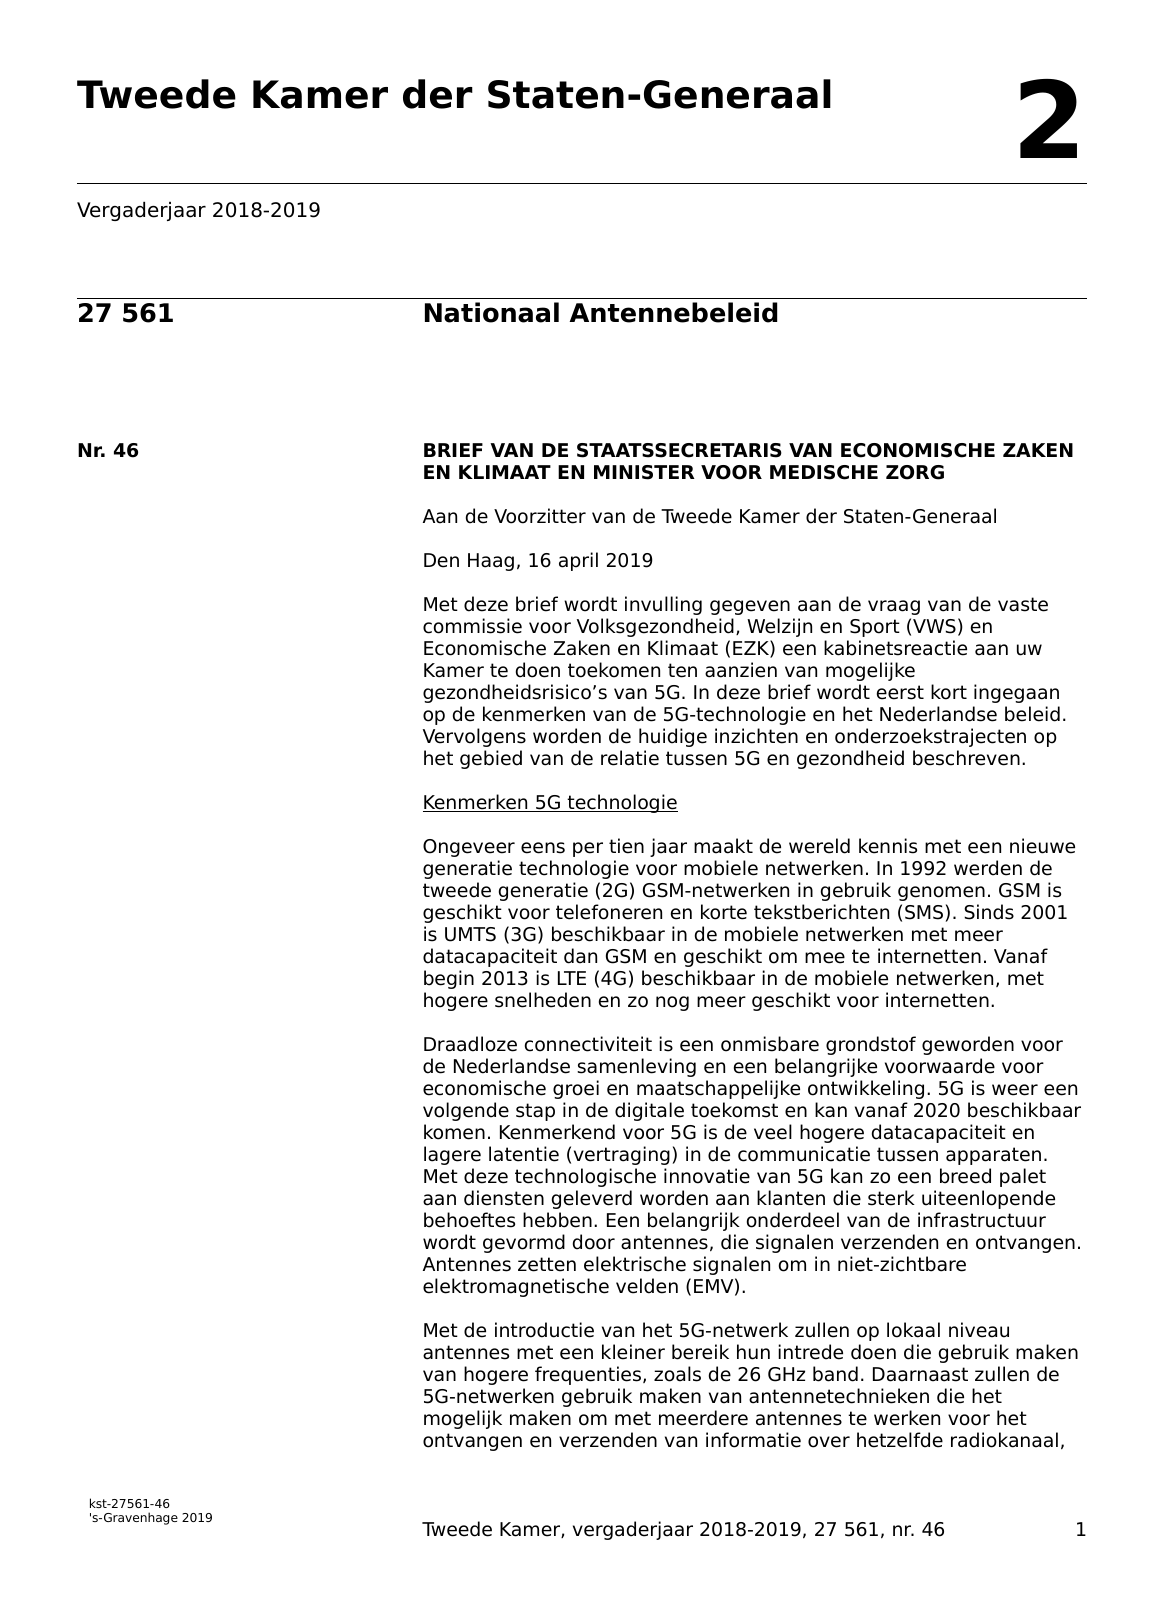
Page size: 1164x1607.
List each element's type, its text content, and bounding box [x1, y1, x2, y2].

text kst-27561-46 [88, 1497, 323, 1511]
text Met deze brief wordt invulling gegeven aan de vraag van de vaste commissie voor Volksgezondheid, Welzijn en Sport (VWS) en Economische Zaken en Klimaat (EZK) een kabinetsreactie aan uw Kamer te doen toekomen ten aanzien van mogelijke gezondheidsrisico’s van 5G. In deze brief wordt eerst kort ingegaan op de kenmerken van de 5G-technologie en het Nederlandse beleid. Vervolgens worden de huidige inzichten en onderzoekstrajecten op het gebied van de relatie tussen 5G en gezondheid beschreven. [422, 594, 1087, 770]
subtitle Nr. 46 BRIEF VAN DE STAATSSECRETARIS VAN ECONOMISCHE ZAKEN EN KLIMAAT EN MINISTER VOOR MEDISCHE ZORG [77, 440, 1087, 484]
text Ongeveer eens per tien jaar maakt de wereld kennis met een nieuwe generatie technologie voor mobiele netwerken. In 1992 werden de tweede generatie (2G) GSM-netwerken in gebruik genomen. GSM is geschikt voor telefoneren en korte tekstberichten (SMS). Sinds 2001 is UMTS (3G) beschikbaar in de mobiele netwerken met meer datacapaciteit dan GSM en geschikt om mee te internetten. Vanaf begin 2013 is LTE (4G) beschikbaar in de mobiele netwerken, met hogere snelheden en zo nog meer geschikt voor internetten. [422, 836, 1087, 1012]
table_header 2 [886, 59, 1087, 183]
table_cell Vergaderjaar 2018-2019 [77, 184, 1087, 298]
table_header Tweede Kamer der Staten-Generaal [77, 59, 886, 183]
text Met de introductie van het 5G-netwerk zullen op lokaal niveau antennes met een kleiner bereik hun intrede doen die gebruik maken van hogere frequenties, zoals de 26 GHz band. Daarnaast zullen de 5G-netwerken gebruik maken van antennetechnieken die het mogelijk maken om met meerdere antennes te werken voor het ontvangen en verzenden van informatie over hetzelfde radiokanaal, [422, 1320, 1087, 1452]
text 's-Gravenhage 2019 [88, 1511, 323, 1525]
subtitle 27 561 Nationaal Antennebeleid [77, 299, 1087, 329]
text Aan de Voorzitter van de Tweede Kamer der Staten-Generaal [422, 506, 1087, 528]
text Draadloze connectiviteit is een onmisbare grondstof geworden voor de Nederlandse samenleving en een belangrijke voorwaarde voor economische groei en maatschappelijke ontwikkeling. 5G is weer een volgende stap in de digitale toekomst en kan vanaf 2020 beschikbaar komen. Kenmerkend voor 5G is de veel hogere datacapaciteit en lagere latentie (vertraging) in de communicatie tussen apparaten. Met deze technologische innovatie van 5G kan zo een breed palet aan diensten geleverd worden aan klanten die sterk uiteenlopende behoeftes hebben. Een belangrijk onderdeel van de infrastructuur wordt gevormd door antennes, die signalen verzenden en ontvangen. Antennes zetten elektrische signalen om in niet-zichtbare elektromagnetische velden (EMV). [422, 1034, 1087, 1298]
text Den Haag, 16 april 2019 [422, 550, 1087, 572]
subtitle Kenmerken 5G technologie [422, 792, 1087, 814]
